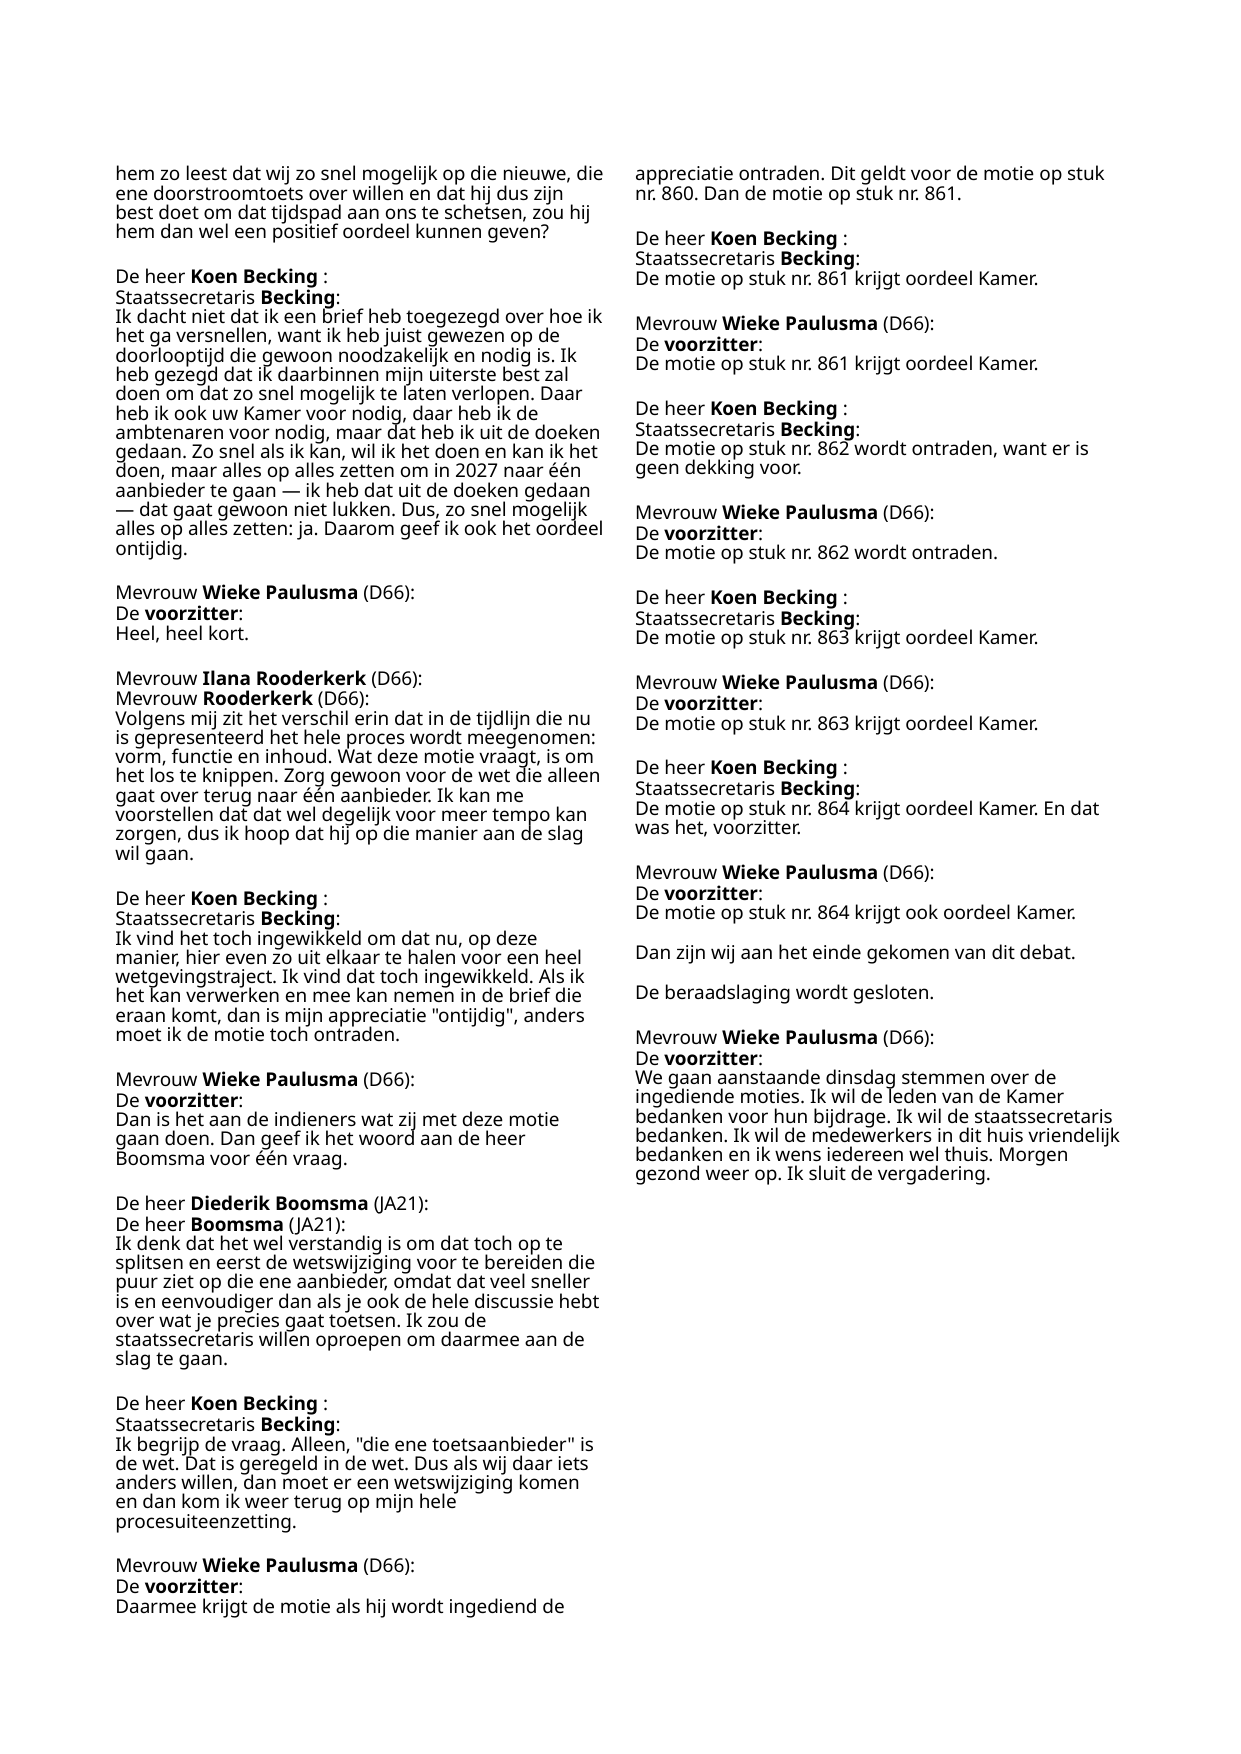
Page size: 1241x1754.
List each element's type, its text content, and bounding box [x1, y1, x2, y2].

text De heer Diederik Boomsma (JA21): [115, 1190, 605, 1216]
text De beraadslaging wordt gesloten. [635, 984, 1125, 1003]
text De heer Koen Becking : [115, 885, 605, 910]
text De motie op stuk nr. 861 krijgt oordeel Kamer. [635, 355, 1125, 374]
text De voorzitter: [635, 525, 1125, 544]
text Staatssecretaris Becking: [635, 421, 1125, 440]
text Ik denk dat het wel verstandig is om dat toch op te splitsen en eerst de wetswijziging voor te bereiden die puur ziet op die ene aanbieder, omdat dat veel sneller is en eenvoudiger dan als je ook de hele discussie hebt over wat je precies gaat toetsen. Ik zou de staatssecretaris willen oproepen om daarmee aan de slag te gaan. [115, 1235, 605, 1370]
text Mevrouw Wieke Paulusma (D66): [635, 310, 1125, 336]
text Staatssecretaris Becking: [115, 1416, 605, 1436]
text De voorzitter: [115, 605, 605, 624]
text De heer Boomsma (JA21): [115, 1216, 605, 1235]
text Ik dacht niet dat ik een brief heb toegezegd over hoe ik het ga versnellen, want ik heb juist gewezen op de doorlooptijd die gewoon noodzakelijk en nodig is. Ik heb gezegd dat ik daarbinnen mijn uiterste best zal doen om dat zo snel mogelijk te laten verlopen. Daar heb ik ook uw Kamer voor nodig, daar heb ik de ambtenaren voor nodig, maar dat heb ik uit de doeken gedaan. Zo snel als ik kan, wil ik het doen en kan ik het doen, maar alles op alles zetten om in 2027 naar één aanbieder te gaan — ik heb dat uit de doeken gedaan — dat gaat gewoon niet lukken. Dus, zo snel mogelijk alles op alles zetten: ja. Daarom geef ik ook het oordeel ontijdig. [115, 308, 605, 559]
text Staatssecretaris Becking: [635, 780, 1125, 799]
text Mevrouw Ilana Rooderkerk (D66): [115, 665, 605, 690]
text De motie op stuk nr. 864 krijgt oordeel Kamer. En dat was het, voorzitter. [635, 799, 1125, 838]
text We gaan aanstaande dinsdag stemmen over de ingediende moties. Ik wil de leden van de Kamer bedanken voor hun bijdrage. Ik wil de staatssecretaris bedanken. Ik wil de medewerkers in dit huis vriendelijk bedanken en ik wens iedereen wel thuis. Morgen gezond weer op. Ik sluit de vergadering. [635, 1069, 1125, 1185]
text De motie op stuk nr. 863 krijgt oordeel Kamer. [635, 629, 1125, 649]
text Ik vind het toch ingewikkeld om dat nu, op deze manier, hier even zo uit elkaar te halen voor een heel wetgevingstraject. Ik vind dat toch ingewikkeld. Als ik het kan verwerken en mee kan nemen in de brief die eraan komt, dan is mijn appreciatie "ontijdig", anders moet ik de motie toch ontraden. [115, 930, 605, 1045]
text Volgens mij zit het verschil erin dat in de tijdlijn die nu is gepresenteerd het hele proces wordt meegenomen: vorm, functie en inhoud. Wat deze motie vraagt, is om het los te knippen. Zorg gewoon voor de wet die alleen gaat over terug naar één aanbieder. Ik kan me voorstellen dat dat wel degelijk voor meer tempo kan zorgen, dus ik hoop dat hij op die manier aan de slag wil gaan. [115, 710, 605, 864]
text Mevrouw Wieke Paulusma (D66): [635, 669, 1125, 695]
text De heer Koen Becking : [115, 1391, 605, 1416]
text De heer Koen Becking : [635, 395, 1125, 421]
text Staatssecretaris Becking: [115, 289, 605, 308]
text De voorzitter: [635, 695, 1125, 714]
text Heel, heel kort. [115, 624, 605, 644]
text De motie op stuk nr. 861 krijgt oordeel Kamer. [635, 270, 1125, 289]
text Dan zijn wij aan het einde gekomen van dit debat. [635, 944, 1125, 963]
text De heer Koen Becking : [115, 263, 605, 289]
text De voorzitter: [635, 885, 1125, 904]
text De motie op stuk nr. 862 wordt ontraden. [635, 544, 1125, 563]
text Mevrouw Wieke Paulusma (D66): [115, 1066, 605, 1092]
text hem zo leest dat wij zo snel mogelijk op die nieuwe, die ene doorstroomtoets over willen en dat hij dus zijn best doet om dat tijdspad aan ons te schetsen, zou hij hem dan wel een positief oordeel kunnen geven? [115, 165, 605, 242]
text Staatssecretaris Becking: [635, 610, 1125, 629]
text Ik begrijp de vraag. Alleen, "die ene toetsaanbieder" is de wet. Dat is geregeld in de wet. Dus als wij daar iets anders willen, dan moet er een wetswijziging komen en dan kom ik weer terug op mijn hele procesuiteenzetting. [115, 1436, 605, 1532]
text Mevrouw Wieke Paulusma (D66): [635, 499, 1125, 525]
text Mevrouw Wieke Paulusma (D66): [115, 579, 605, 605]
text Mevrouw Wieke Paulusma (D66): [635, 1024, 1125, 1050]
text De voorzitter: [635, 1050, 1125, 1069]
text De motie op stuk nr. 863 krijgt oordeel Kamer. [635, 714, 1125, 734]
text De voorzitter: [115, 1578, 605, 1598]
text Dan is het aan de indieners wat zij met deze motie gaan doen. Dan geef ik het woord aan de heer Boomsma voor één vraag. [115, 1111, 605, 1169]
text Daarmee krijgt de motie als hij wordt ingediend de [115, 1598, 605, 1617]
text Mevrouw Rooderkerk (D66): [115, 690, 605, 710]
text Staatssecretaris Becking: [635, 250, 1125, 270]
text De heer Koen Becking : [635, 754, 1125, 780]
text De heer Koen Becking : [635, 225, 1125, 250]
text Mevrouw Wieke Paulusma (D66): [115, 1553, 605, 1578]
text De voorzitter: [635, 336, 1125, 355]
text De motie op stuk nr. 862 wordt ontraden, want er is geen dekking voor. [635, 440, 1125, 478]
text De heer Koen Becking : [635, 584, 1125, 610]
text De voorzitter: [115, 1092, 605, 1111]
text appreciatie ontraden. Dit geldt voor de motie op stuk nr. 860. Dan de motie op stuk nr. 861. [635, 165, 1125, 204]
text De motie op stuk nr. 864 krijgt ook oordeel Kamer. [635, 904, 1125, 923]
text Staatssecretaris Becking: [115, 910, 605, 930]
text Mevrouw Wieke Paulusma (D66): [635, 859, 1125, 885]
